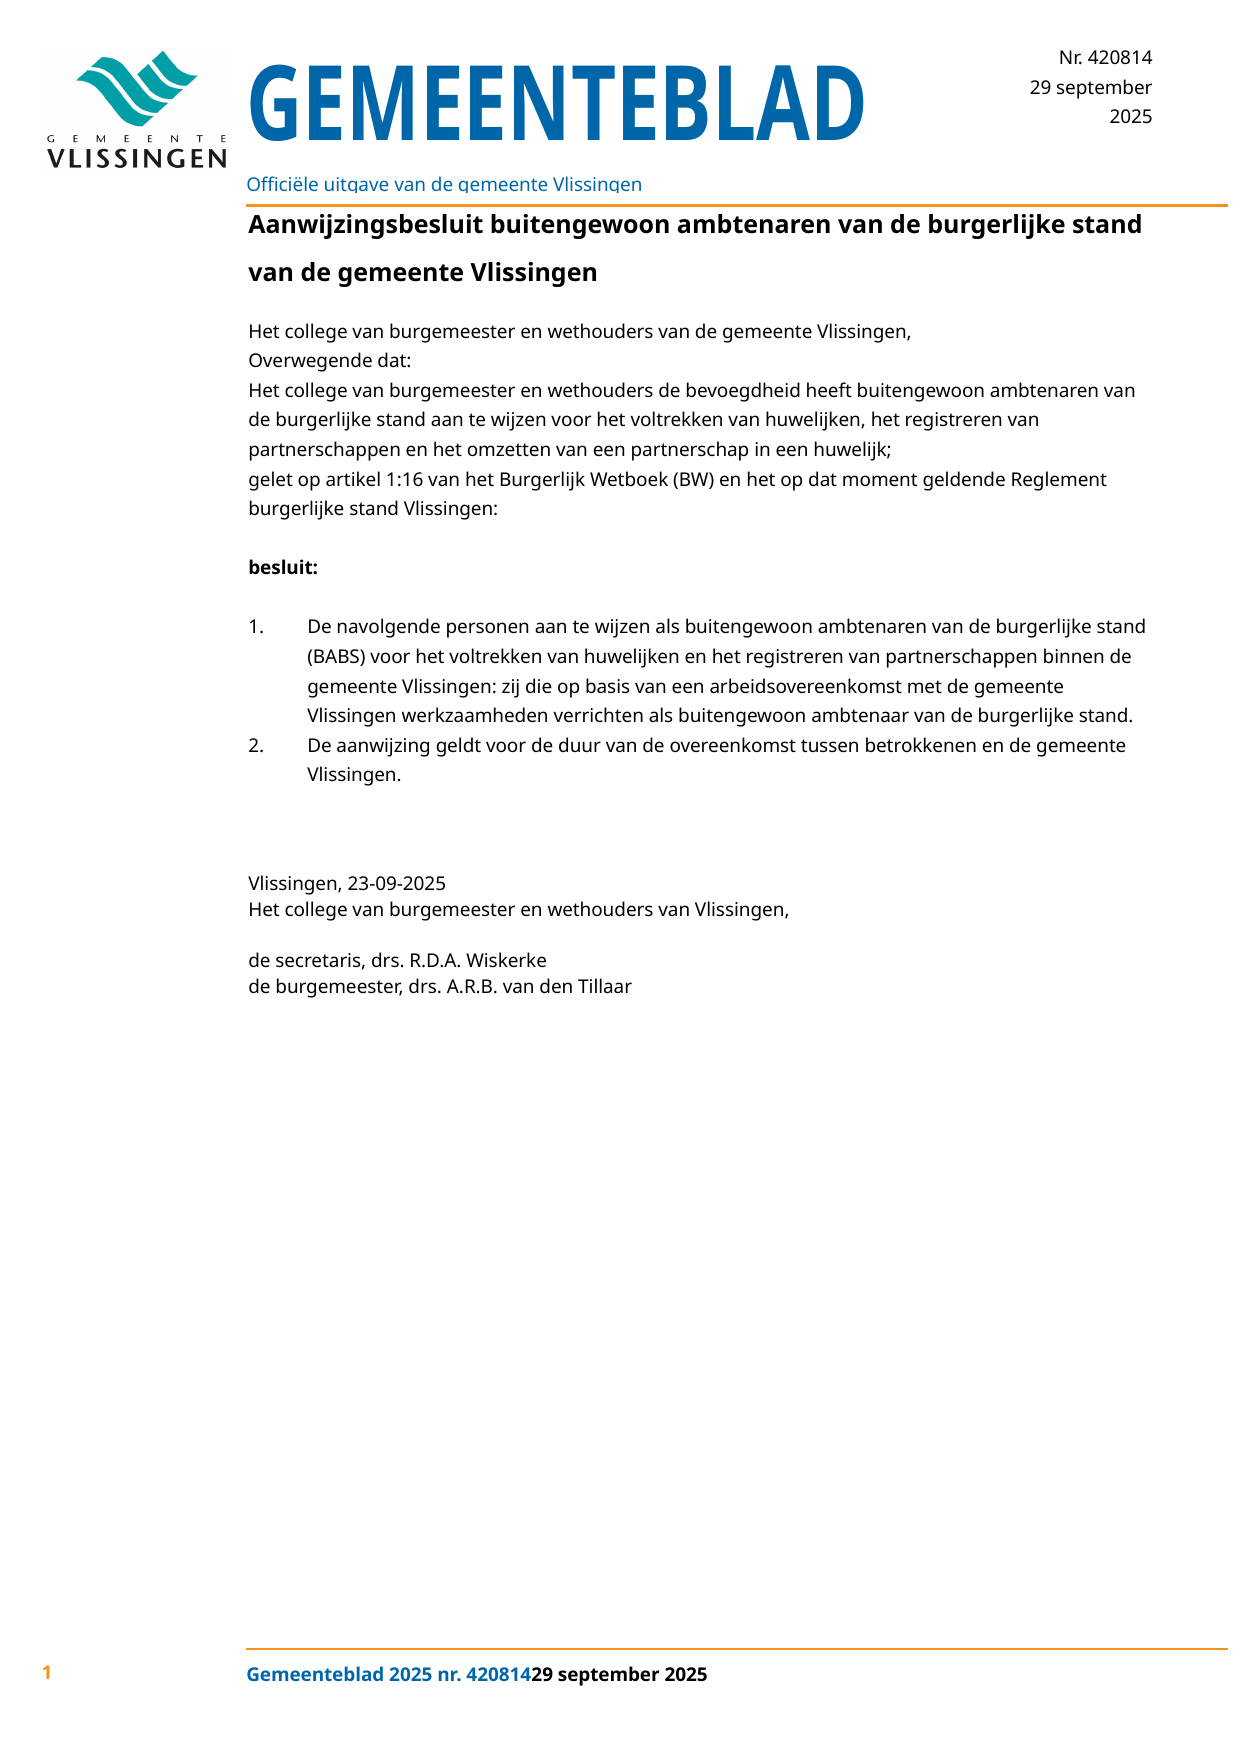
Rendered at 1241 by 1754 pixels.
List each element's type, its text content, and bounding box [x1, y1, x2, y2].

text besluit: [248, 554, 1152, 580]
text Het college van burgemeester en wethouders van Vlissingen, [248, 896, 1152, 922]
text de burgemeester, drs. A.R.B. van den Tillaar [248, 973, 1152, 999]
text de secretaris, drs. R.D.A. Wiskerke [248, 947, 1152, 973]
list De navolgende personen aan te wijzen als buitengewoon ambtenaren van de burgerlijke stand (BABS) voor het voltrekken van huwelijken en het registreren van partnerschappen binnen de gemeente Vlissingen: zij die op basis van een arbeidsovereenkomst met de gemeente Vlissingen werkzaamheden verrichten als buitengewoon ambtenaar van de burgerlijke stand. [248, 614, 1152, 728]
text Aanwijzingsbesluit buitengewoon ambtenaren van de burgerlijke stand van de gemeente Vlissingen [248, 207, 1152, 288]
text Het college van burgemeester en wethouders van de gemeente Vlissingen, [248, 318, 1152, 344]
text Het college van burgemeester en wethouders de bevoegdheid heeft buitengewoon ambtenaren van de burgerlijke stand aan te wijzen voor het voltrekken van huwelijken, het registreren van partnerschappen en het omzetten van een partnerschap in een huwelijk; [248, 377, 1152, 462]
text gelet op artikel 1:16 van het Burgerlijk Wetboek (BW) en het op dat moment geldende Reglement burgerlijke stand Vlissingen: [248, 466, 1152, 521]
text Overwegende dat: [248, 347, 1152, 373]
picture [41, 47, 231, 172]
text Vlissingen, 23-09-2025 [248, 870, 1152, 896]
list De aanwijzing geldt voor de duur van de overeenkomst tussen betrokkenen en de gemeente Vlissingen. [248, 732, 1152, 787]
